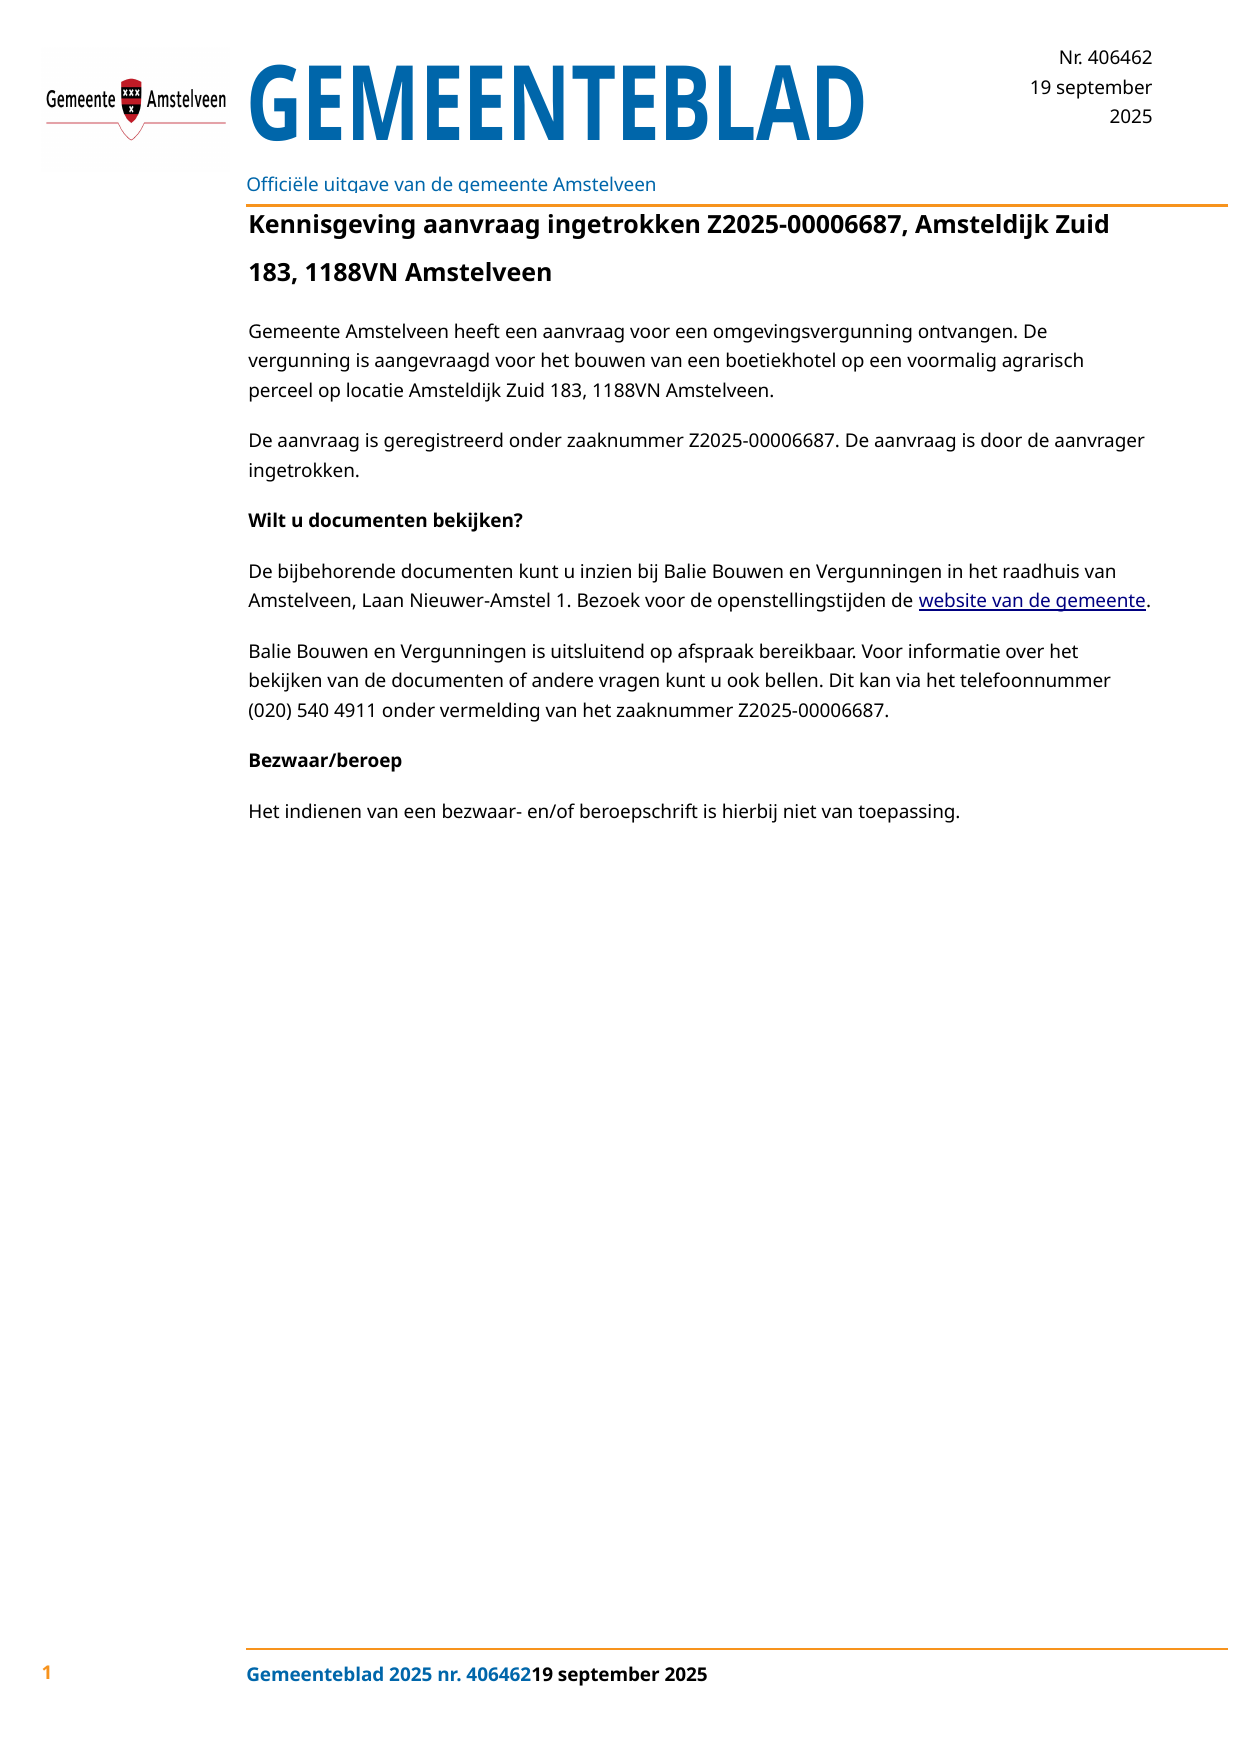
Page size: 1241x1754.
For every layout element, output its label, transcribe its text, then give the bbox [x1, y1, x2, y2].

picture [41, 47, 231, 172]
text Het indienen van een bezwaar- en/of beroepschrift is hierbij niet van toepassing. [248, 798, 1152, 824]
text Bezwaar/beroep [248, 747, 1152, 773]
text De bijbehorende documenten kunt u inzien bij Balie Bouwen en Vergunningen in het raadhuis van Amstelveen, Laan Nieuwer-Amstel 1. Bezoek voor de openstellingstijden de website van de gemeente. [248, 558, 1152, 613]
text Gemeente Amstelveen heeft een aanvraag voor een omgevingsvergunning ontvangen. De vergunning is aangevraagd voor het bouwen van een boetiekhotel op een voormalig agrarisch perceel op locatie Amsteldijk Zuid 183, 1188VN Amstelveen. [248, 318, 1152, 403]
text Kennisgeving aanvraag ingetrokken Z2025-00006687, Amsteldijk Zuid 183, 1188VN Amstelveen [248, 207, 1152, 288]
text Balie Bouwen en Vergunningen is uitsluitend op afspraak bereikbaar. Voor informatie over het bekijken van de documenten of andere vragen kunt u ook bellen. Dit kan via het telefoonnummer (020) 540 4911 onder vermelding van het zaaknummer Z2025-00006687. [248, 638, 1152, 723]
text De aanvraag is geregistreerd onder zaaknummer Z2025-00006687. De aanvraag is door de aanvrager ingetrokken. [248, 427, 1152, 483]
text Wilt u documenten bekijken? [248, 507, 1152, 533]
